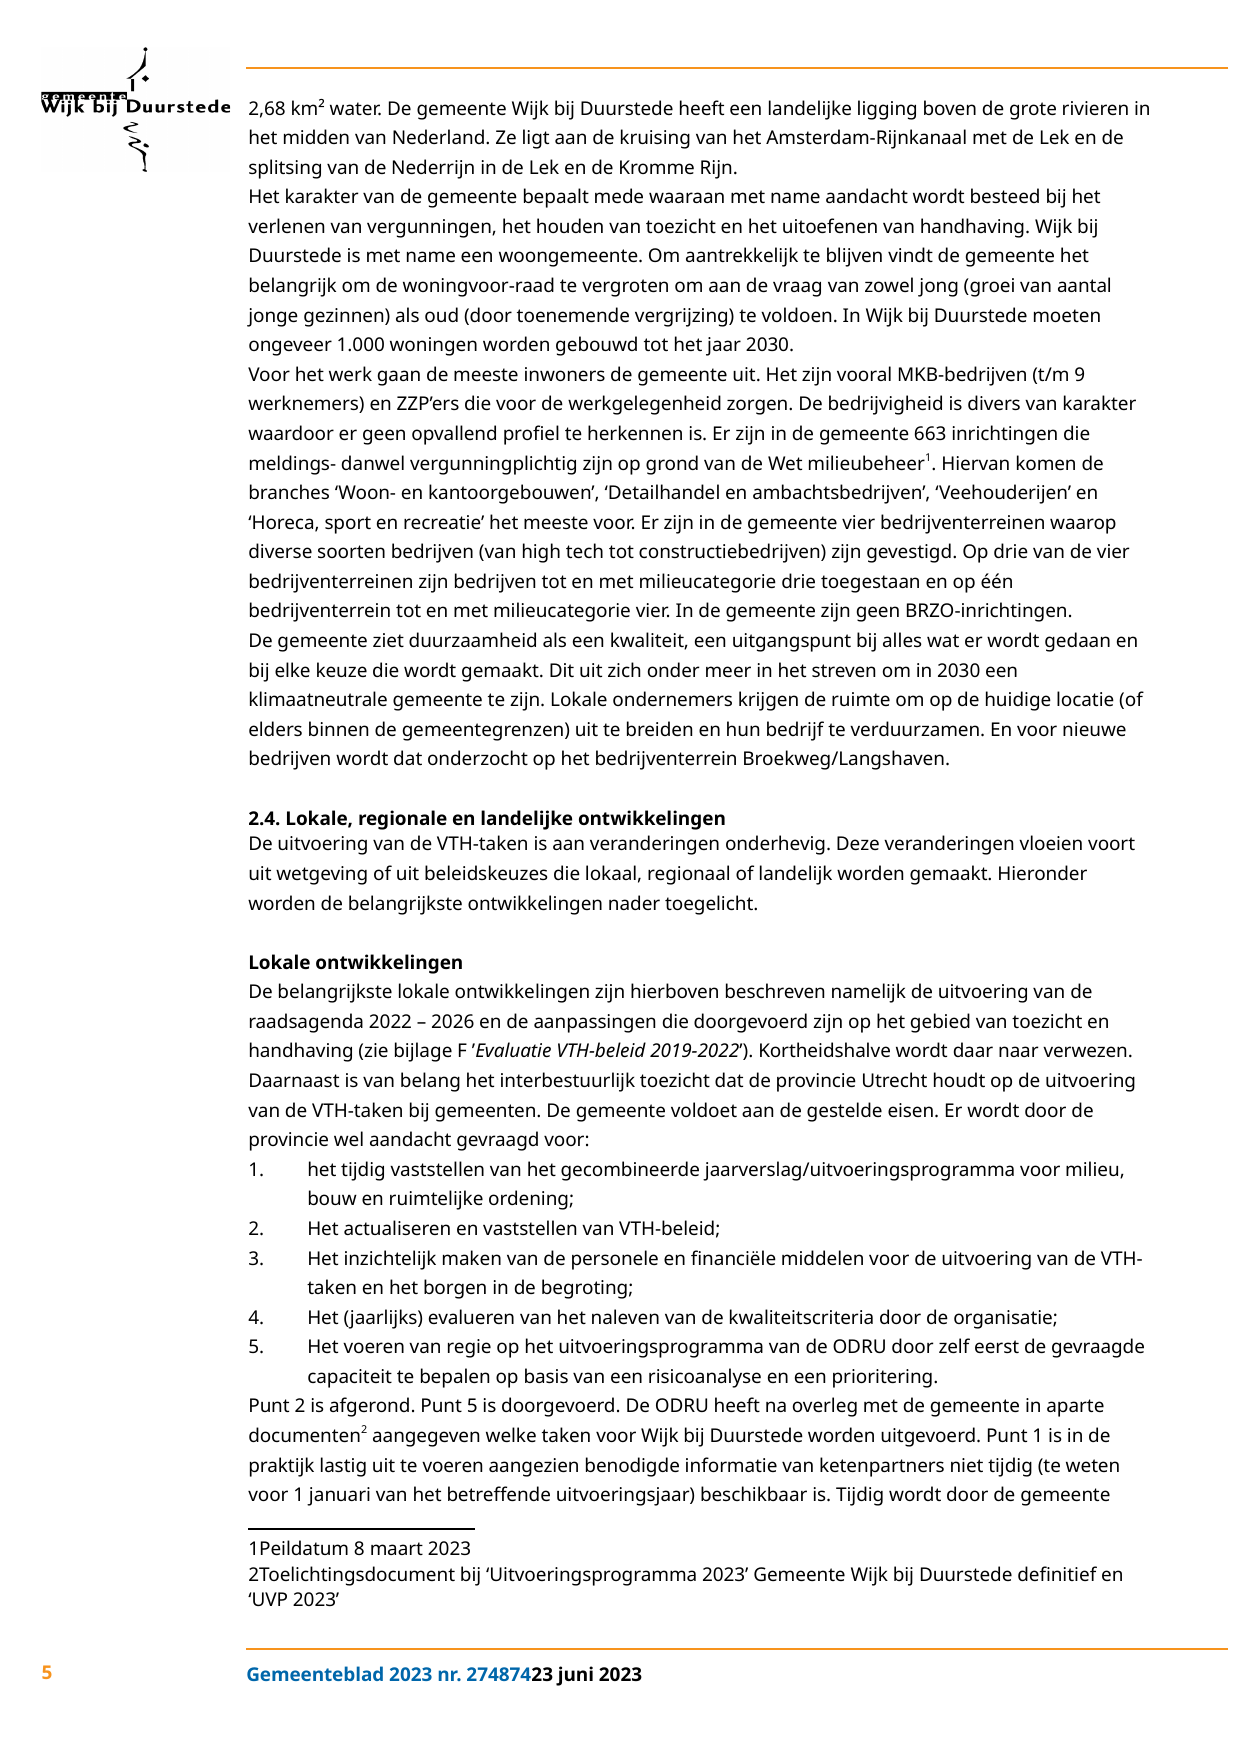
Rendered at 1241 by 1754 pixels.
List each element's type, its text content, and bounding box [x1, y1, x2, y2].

text Punt 2 is afgerond. Punt 5 is doorgevoerd. De ODRU heeft na overleg met de gemeente in aparte documenten aangegeven welke taken voor Wijk bij Duurstede worden uitgevoerd. Punt 1 is in de praktijk lastig uit te voeren aangezien benodigde informatie van ketenpartners niet tijdig (te weten voor 1 januari van het betreffende uitvoeringsjaar) beschikbaar is. Tijdig wordt door de gemeente [248, 1393, 1152, 1507]
text Voor het werk gaan de meeste inwoners de gemeente uit. Het zijn vooral MKB-bedrijven (t/m 9 werknemers) en ZZP’ers die voor de werkgelegenheid zorgen. De bedrijvigheid is divers van karakter waardoor er geen opvallend profiel te herkennen is. Er zijn in de gemeente 663 inrichtingen die meldings- danwel vergunningplichtig zijn op grond van de Wet milieubeheer. Hiervan komen de branches ‘Woon- en kantoorgebouwen’, ‘Detailhandel en ambachtsbedrijven’, ‘Veehouderijen’ en ‘Horeca, sport en recreatie’ het meeste voor. Er zijn in de gemeente vier bedrijventerreinen waarop diverse soorten bedrijven (van high tech tot constructiebedrijven) zijn gevestigd. Op drie van de vier bedrijventerreinen zijn bedrijven tot en met milieucategorie drie toegestaan en op één bedrijventerrein tot en met milieucategorie vier. In de gemeente zijn geen BRZO-inrichtingen. [248, 361, 1152, 623]
text De belangrijkste lokale ontwikkelingen zijn hierboven beschreven namelijk de uitvoering van de raadsagenda 2022 – 2026 en de aanpassingen die doorgevoerd zijn op het gebied van toezicht en handhaving (zie bijlage F ’Evaluatie VTH-beleid 2019-2022’). Kortheidshalve wordt daar naar verwezen. Daarnaast is van belang het interbestuurlijk toezicht dat de provincie Utrecht houdt op de uitvoering van de VTH-taken bij gemeenten. De gemeente voldoet aan de gestelde eisen. Er wordt door de provincie wel aandacht gevraagd voor: [248, 978, 1152, 1152]
text 2,68 km² water. De gemeente Wijk bij Duurstede heeft een landelijke ligging boven de grote rivieren in het midden van Nederland. Ze ligt aan de kruising van het Amsterdam-Rijnkanaal met de Lek en de splitsing van de Nederrijn in de Lek en de Kromme Rijn. [248, 95, 1152, 180]
list Het voeren van regie op het uitvoeringsprogramma van de ODRU door zelf eerst de gevraagde capaciteit te bepalen op basis van een risicoanalyse en een prioritering. [248, 1333, 1152, 1389]
text Toelichtingsdocument bij ‘Uitvoeringsprogramma 2023’ Gemeente Wijk bij Duurstede definitief en ‘UVP 2023’ [248, 1561, 1152, 1612]
list het tijdig vaststellen van het gecombineerde jaarverslag/uitvoeringsprogramma voor milieu, bouw en ruimtelijke ordening; [248, 1156, 1152, 1211]
text De uitvoering van de VTH-taken is aan veranderingen onderhevig. Deze veranderingen vloeien voort uit wetgeving of uit beleidskeuzes die lokaal, regionaal of landelijk worden gemaakt. Hieronder worden de belangrijkste ontwikkelingen nader toegelicht. [248, 831, 1152, 915]
text De gemeente ziet duurzaamheid als een kwaliteit, een uitgangspunt bij alles wat er wordt gedaan en bij elke keuze die wordt gemaakt. Dit uit zich onder meer in het streven om in 2030 een klimaatneutrale gemeente te zijn. Lokale ondernemers krijgen de ruimte om op de huidige locatie (of elders binnen de gemeentegrenzen) uit te breiden en hun bedrijf te verduurzamen. En voor nieuwe bedrijven wordt dat onderzocht op het bedrijventerrein Broekweg/Langshaven. [248, 627, 1152, 771]
picture [41, 47, 231, 172]
list Het inzichtelijk maken van de personele en financiële middelen voor de uitvoering van de VTH-taken en het borgen in de begroting; [248, 1245, 1152, 1300]
text Lokale ontwikkelingen [248, 949, 1152, 974]
list Het (jaarlijks) evalueren van het naleven van de kwaliteitscriteria door de organisatie; [248, 1304, 1152, 1329]
text 2.4. Lokale, regionale en landelijke ontwikkelingen [248, 805, 1152, 831]
list Het actualiseren en vaststellen van VTH-beleid; [248, 1215, 1152, 1241]
text Het karakter van de gemeente bepaalt mede waaraan met name aandacht wordt besteed bij het verlenen van vergunningen, het houden van toezicht en het uitoefenen van handhaving. Wijk bij Duurstede is met name een woongemeente. Om aantrekkelijk te blijven vindt de gemeente het belangrijk om de woningvoor-raad te vergroten om aan de vraag van zowel jong (groei van aantal jonge gezinnen) als oud (door toenemende vergrijzing) te voldoen. In Wijk bij Duurstede moeten ongeveer 1.000 woningen worden gebouwd tot het jaar 2030. [248, 183, 1152, 357]
text Peildatum 8 maart 2023 [248, 1535, 1152, 1561]
